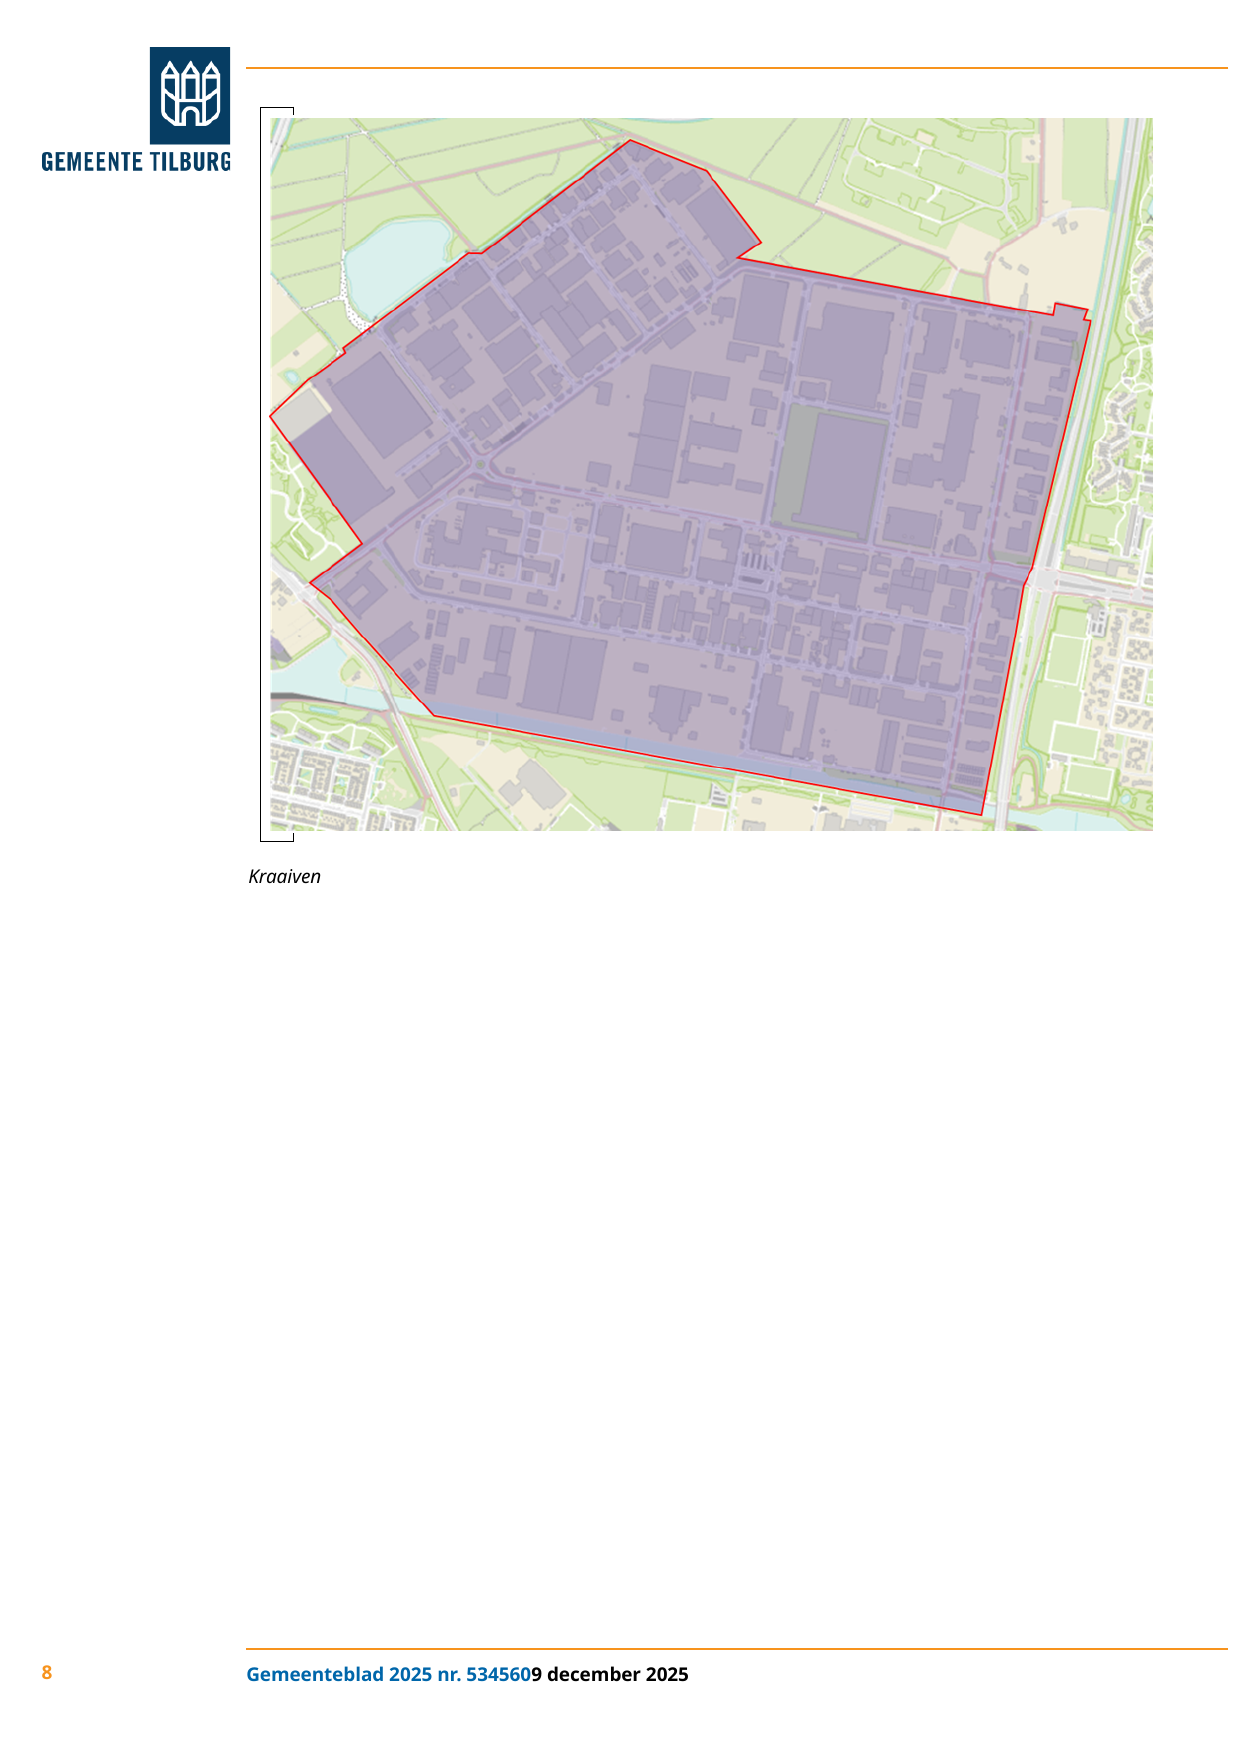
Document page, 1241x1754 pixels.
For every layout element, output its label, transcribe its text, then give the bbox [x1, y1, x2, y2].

text Kraaiven [248, 863, 1152, 889]
picture [41, 47, 231, 172]
picture [268, 115, 1155, 833]
